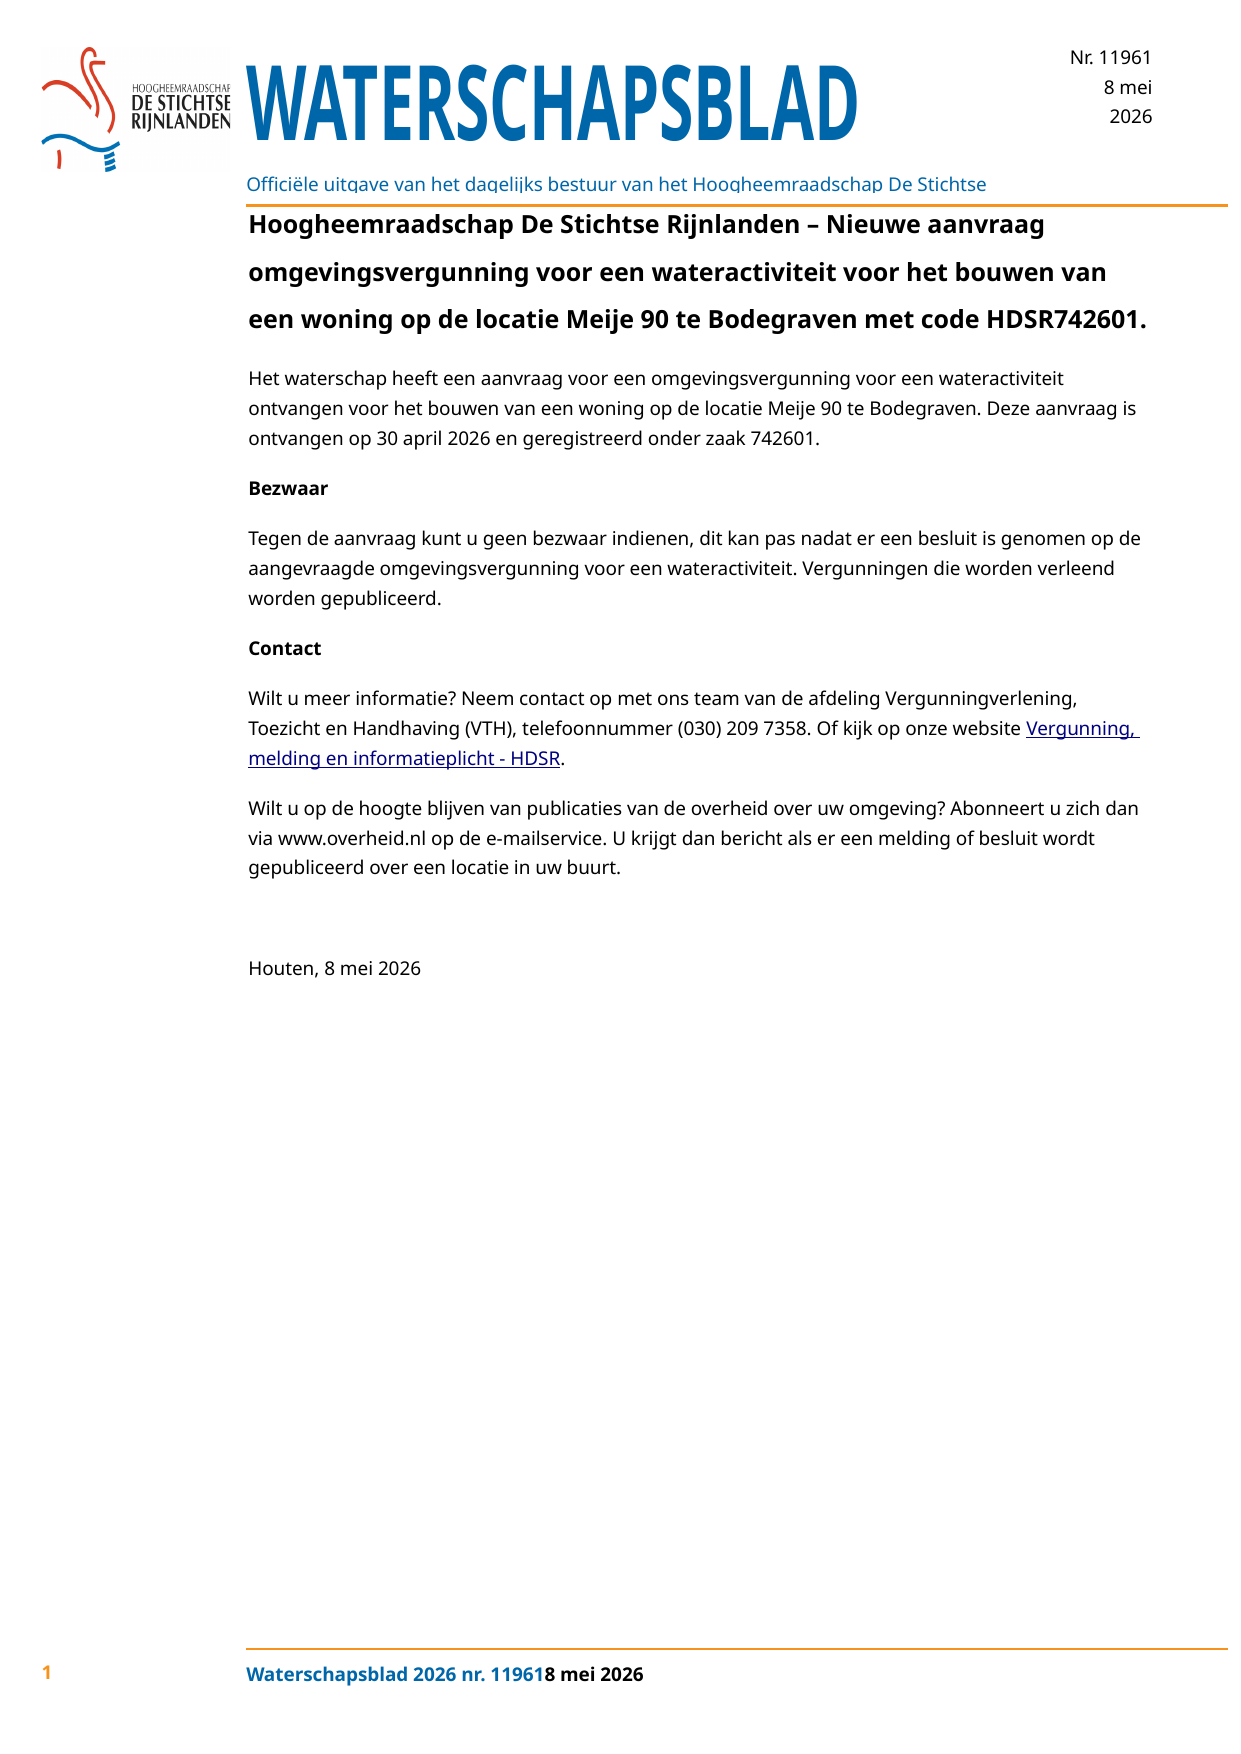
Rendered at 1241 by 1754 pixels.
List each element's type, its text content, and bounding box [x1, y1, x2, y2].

picture [41, 47, 231, 172]
text Contact [248, 635, 1152, 661]
text Bezwaar [248, 475, 1152, 501]
text Houten, 8 mei 2026 [248, 955, 1152, 981]
text Wilt u op de hoogte blijven van publicaties van de overheid over uw omgeving? Abonneert u zich dan via www.overheid.nl op de e-mailservice. U krijgt dan bericht als er een melding of besluit wordt gepubliceerd over een locatie in uw buurt. [248, 795, 1152, 880]
text Tegen de aanvraag kunt u geen bezwaar indienen, dit kan pas nadat er een besluit is genomen op de aangevraagde omgevingsvergunning voor een wateractiviteit. Vergunningen die worden verleend worden gepubliceerd. [248, 526, 1152, 610]
text Hoogheemraadschap De Stichtse Rijnlanden – Nieuwe aanvraag omgevingsvergunning voor een wateractiviteit voor het bouwen van een woning op de locatie Meije 90 te Bodegraven met code HDSR742601. [248, 207, 1152, 336]
text Wilt u meer informatie? Neem contact op met ons team van de afdeling Vergunningverlening, Toezicht en Handhaving (VTH), telefoonnummer (030) 209 7358. Of kijk op onze website Vergunning, melding en informatieplicht - HDSR. [248, 686, 1152, 770]
text Het waterschap heeft een aanvraag voor een omgevingsvergunning voor een wateractiviteit ontvangen voor het bouwen van een woning op de locatie Meije 90 te Bodegraven. Deze aanvraag is ontvangen op 30 april 2026 en geregistreerd onder zaak 742601. [248, 366, 1152, 450]
